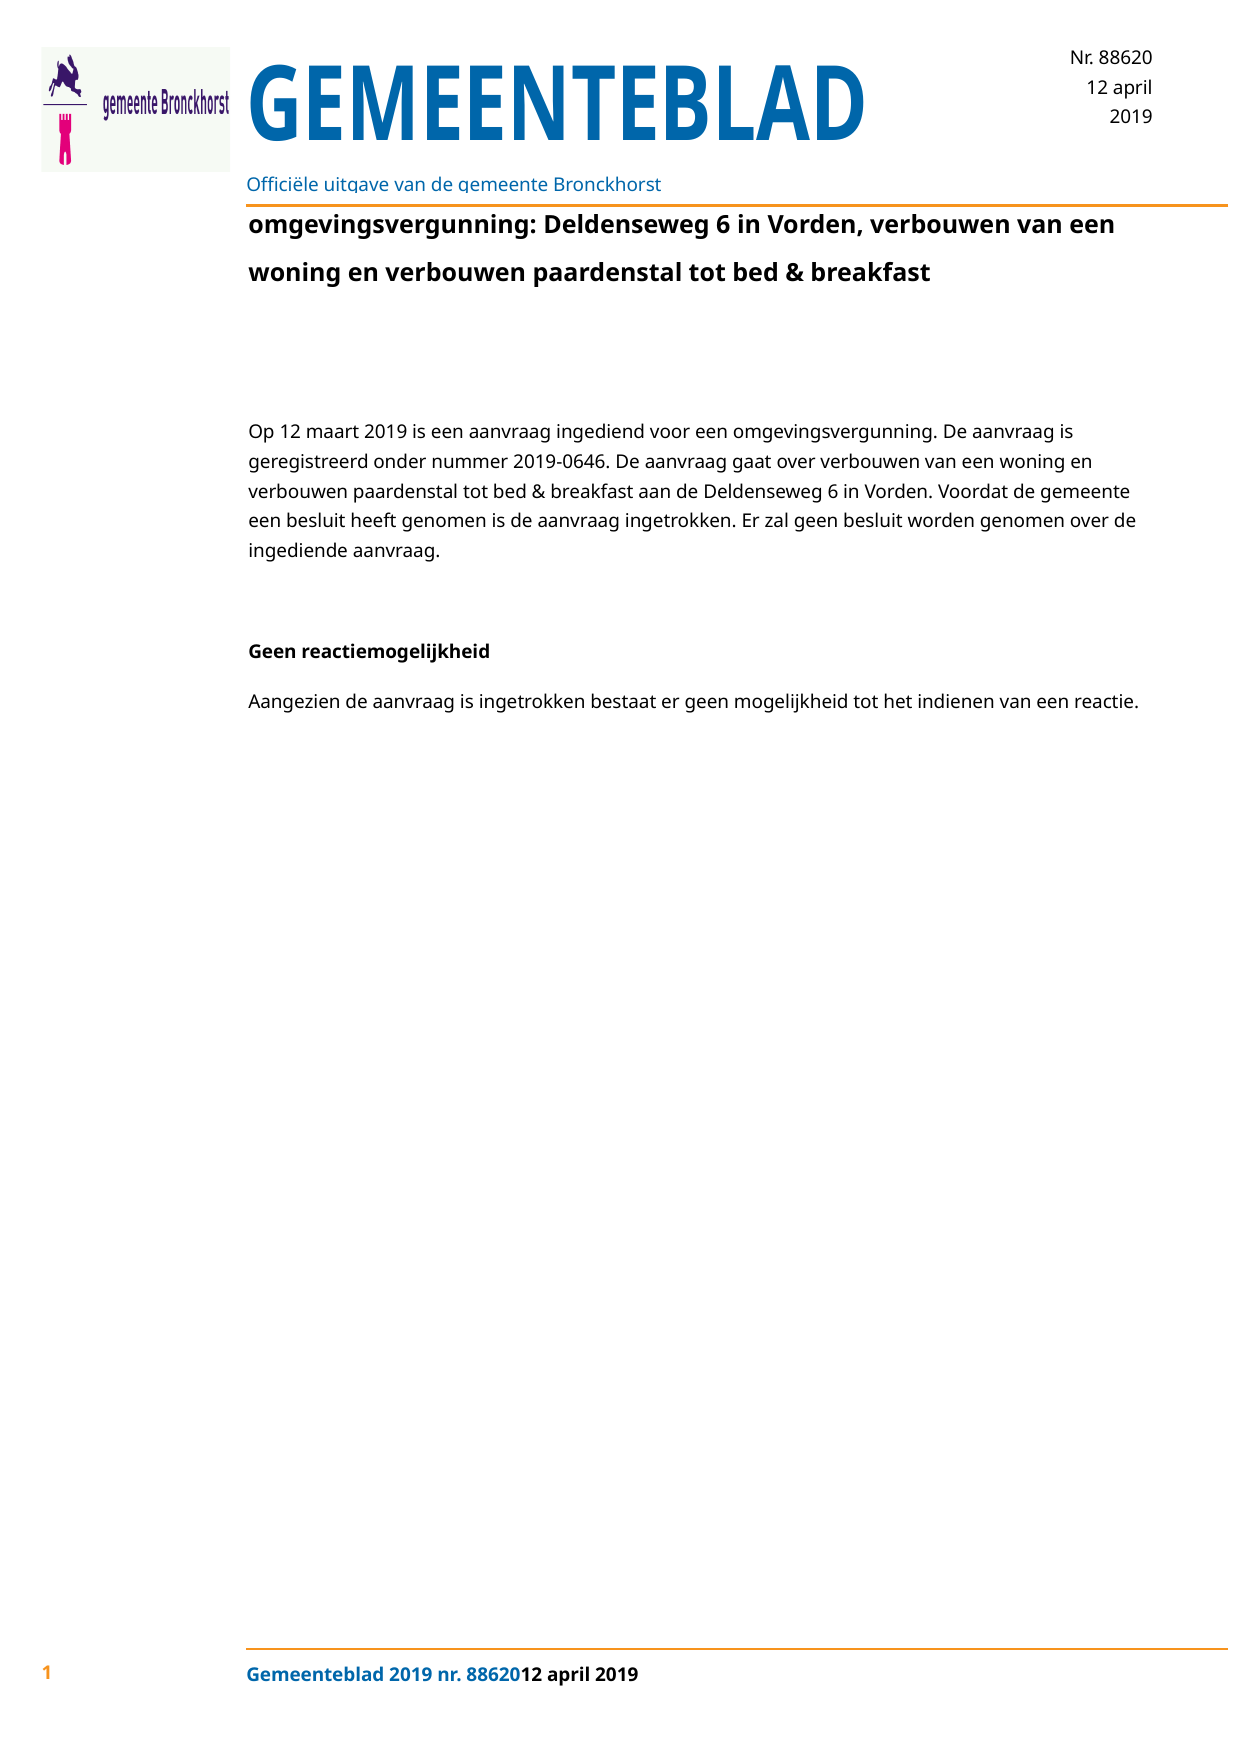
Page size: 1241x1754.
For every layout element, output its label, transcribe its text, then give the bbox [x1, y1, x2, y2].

picture [41, 47, 231, 172]
text Aangezien de aanvraag is ingetrokken bestaat er geen mogelijkheid tot het indienen van een reactie. [248, 688, 1152, 714]
text Geen reactiemogelijkheid [248, 638, 1152, 664]
text Op 12 maart 2019 is een aanvraag ingediend voor een omgevingsvergunning. De aanvraag is geregistreerd onder nummer 2019-0646. De aanvraag gaat over verbouwen van een woning en verbouwen paardenstal tot bed & breakfast aan de Deldenseweg 6 in Vorden. Voordat de gemeente een besluit heeft genomen is de aanvraag ingetrokken. Er zal geen besluit worden genomen over de ingediende aanvraag. [248, 419, 1152, 563]
text omgevingsvergunning: Deldenseweg 6 in Vorden, verbouwen van een woning en verbouwen paardenstal tot bed & breakfast [248, 207, 1152, 288]
